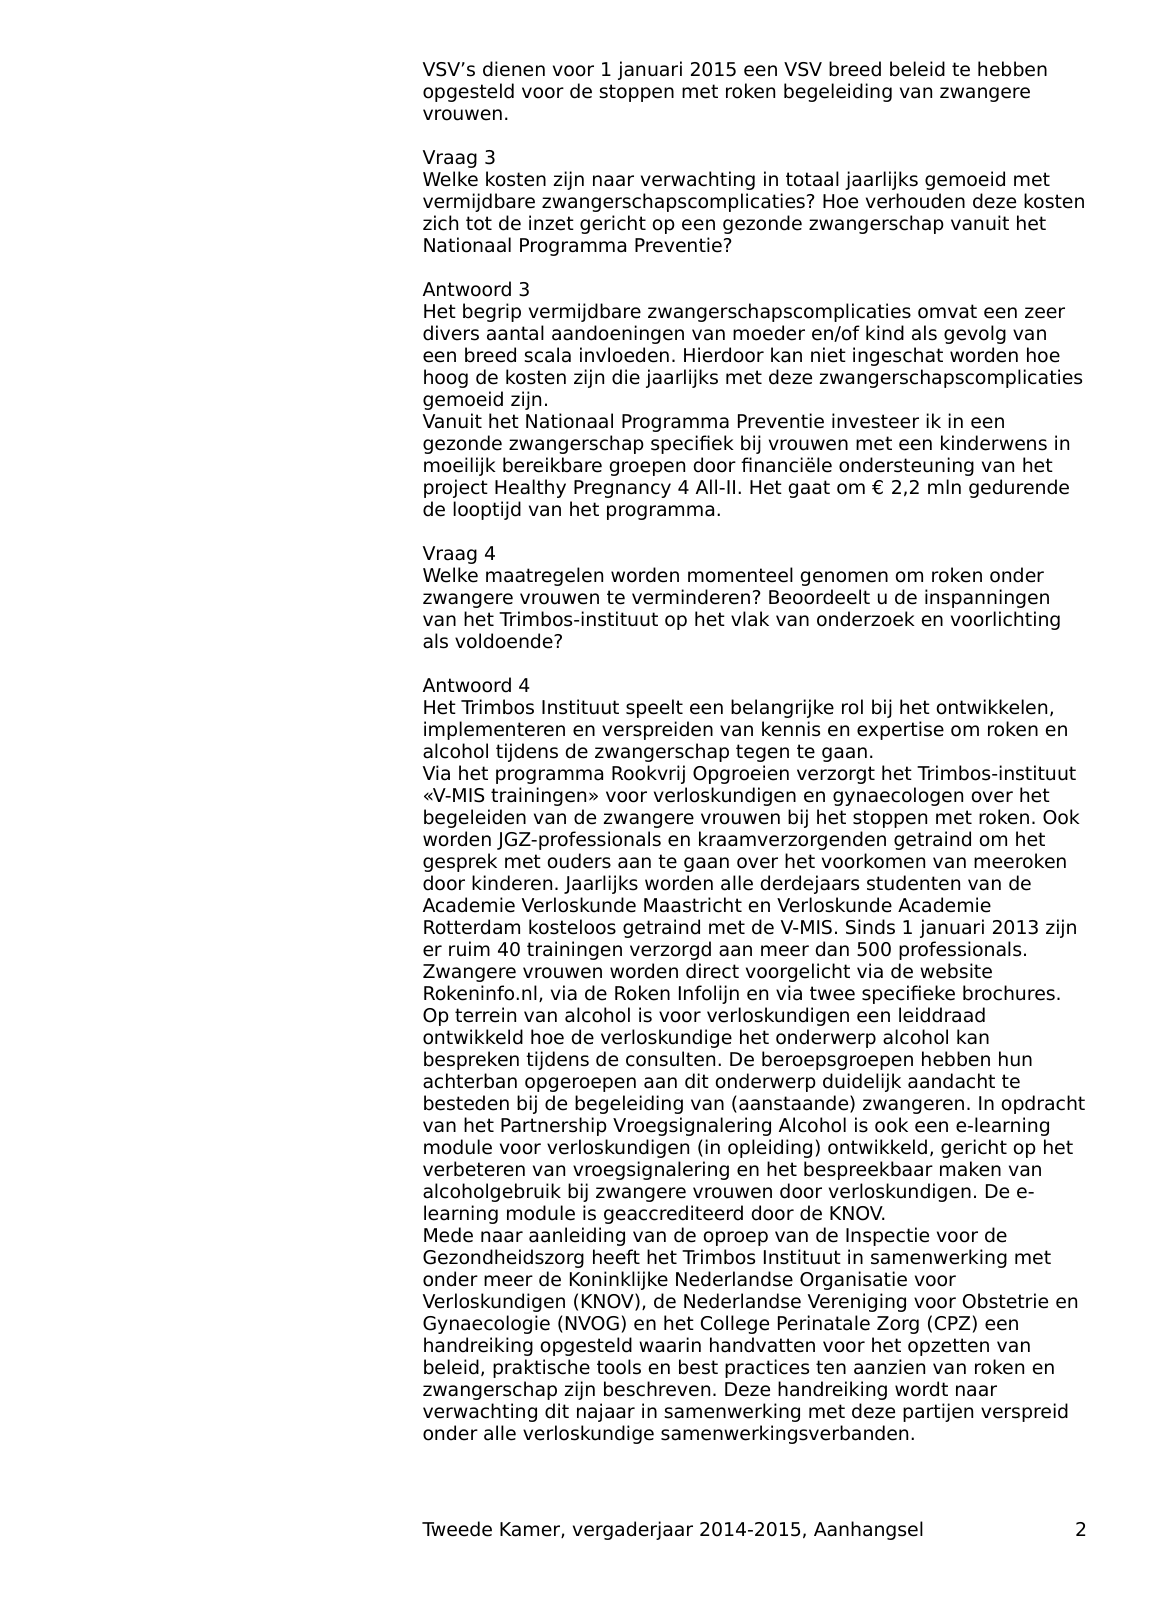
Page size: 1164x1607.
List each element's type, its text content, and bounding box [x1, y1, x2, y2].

text Vraag 3 [422, 147, 1087, 169]
text VSV’s dienen voor 1 januari 2015 een VSV breed beleid te hebben opgesteld voor de stoppen met roken begeleiding van zwangere vrouwen. [422, 59, 1087, 125]
text Vraag 4 [422, 543, 1087, 565]
text Antwoord 4 [422, 675, 1087, 697]
text Via het programma Rookvrij Opgroeien verzorgt het Trimbos-instituut «V-MIS trainingen» voor verloskundigen en gynaecologen over het begeleiden van de zwangere vrouwen bij het stoppen met roken. Ook worden JGZ-professionals en kraamverzorgenden getraind om het gesprek met ouders aan te gaan over het voorkomen van meeroken door kinderen. Jaarlijks worden alle derdejaars studenten van de Academie Verloskunde Maastricht en Verloskunde Academie Rotterdam kosteloos getraind met de V-MIS. Sinds 1 januari 2013 zijn er ruim 40 trainingen verzorgd aan meer dan 500 professionals. Zwangere vrouwen worden direct voorgelicht via de website Rokeninfo.nl, via de Roken Infolijn en via twee specifieke brochures. [422, 763, 1087, 1005]
text Antwoord 3 [422, 279, 1087, 301]
text Het Trimbos Instituut speelt een belangrijke rol bij het ontwikkelen, implementeren en verspreiden van kennis en expertise om roken en alcohol tijdens de zwangerschap tegen te gaan. [422, 697, 1087, 763]
text Mede naar aanleiding van de oproep van de Inspectie voor de Gezondheidszorg heeft het Trimbos Instituut in samenwerking met onder meer de Koninklijke Nederlandse Organisatie voor Verloskundigen (KNOV), de Nederlandse Vereniging voor Obstetrie en Gynaecologie (NVOG) en het College Perinatale Zorg (CPZ) een handreiking opgesteld waarin handvatten voor het opzetten van beleid, praktische tools en best practices ten aanzien van roken en zwangerschap zijn beschreven. Deze handreiking wordt naar verwachting dit najaar in samenwerking met deze partijen verspreid onder alle verloskundige samenwerkingsverbanden. [422, 1225, 1087, 1444]
text Welke maatregelen worden momenteel genomen om roken onder zwangere vrouwen te verminderen? Beoordeelt u de inspanningen van het Trimbos-instituut op het vlak van onderzoek en voorlichting als voldoende? [422, 565, 1087, 653]
text Op terrein van alcohol is voor verloskundigen een leiddraad ontwikkeld hoe de verloskundige het onderwerp alcohol kan bespreken tijdens de consulten. De beroepsgroepen hebben hun achterban opgeroepen aan dit onderwerp duidelijk aandacht te besteden bij de begeleiding van (aanstaande) zwangeren. In opdracht van het Partnership Vroegsignalering Alcohol is ook een e-learning module voor verloskundigen (in opleiding) ontwikkeld, gericht op het verbeteren van vroegsignalering en het bespreekbaar maken van alcoholgebruik bij zwangere vrouwen door verloskundigen. De e-learning module is geaccrediteerd door de KNOV. [422, 1005, 1087, 1225]
text Welke kosten zijn naar verwachting in totaal jaarlijks gemoeid met vermijdbare zwangerschapscomplicaties? Hoe verhouden deze kosten zich tot de inzet gericht op een gezonde zwangerschap vanuit het Nationaal Programma Preventie? [422, 169, 1087, 257]
text Vanuit het Nationaal Programma Preventie investeer ik in een gezonde zwangerschap specifiek bij vrouwen met een kinderwens in moeilijk bereikbare groepen door financiële ondersteuning van het project Healthy Pregnancy 4 All-II. Het gaat om € 2,2 mln gedurende de looptijd van het programma. [422, 411, 1087, 521]
text Het begrip vermijdbare zwangerschapscomplicaties omvat een zeer divers aantal aandoeningen van moeder en/of kind als gevolg van een breed scala invloeden. Hierdoor kan niet ingeschat worden hoe hoog de kosten zijn die jaarlijks met deze zwangerschapscomplicaties gemoeid zijn. [422, 301, 1087, 411]
